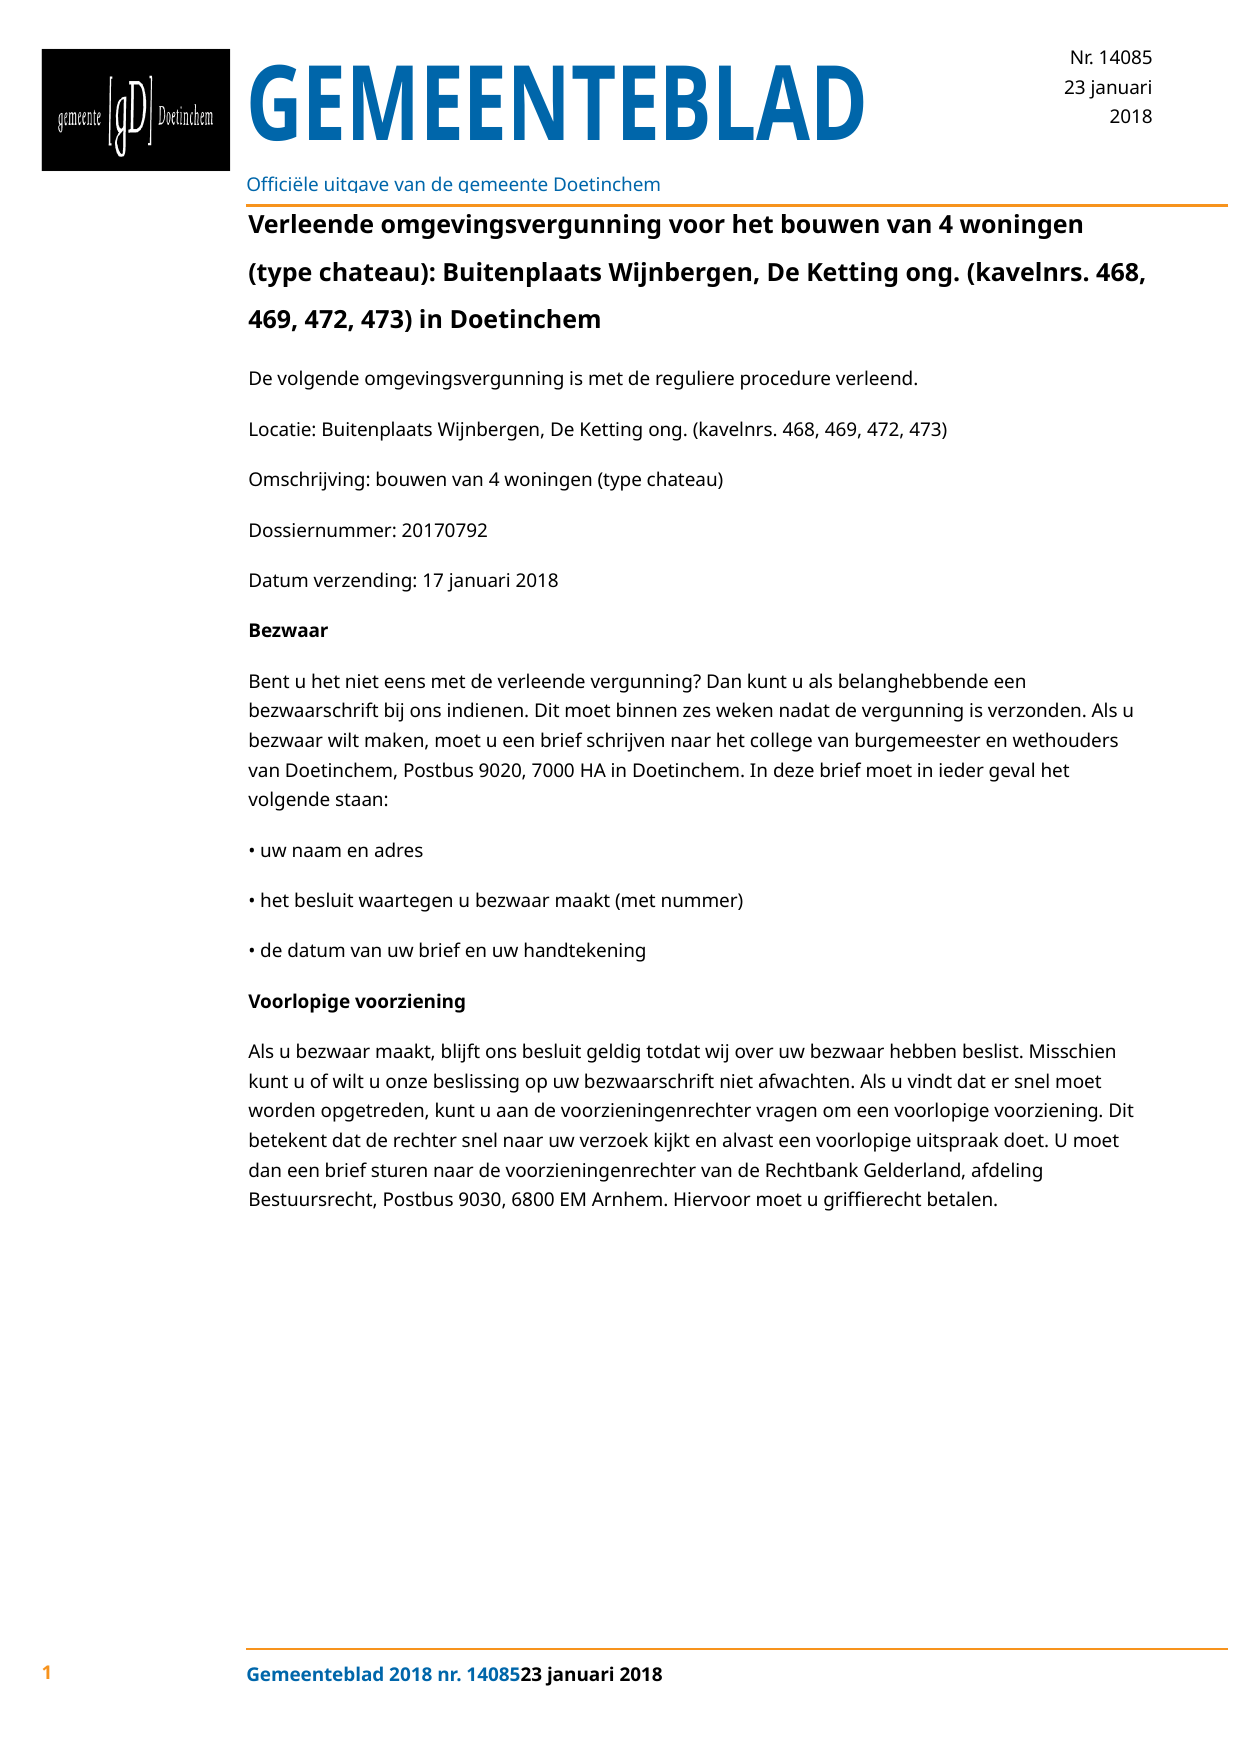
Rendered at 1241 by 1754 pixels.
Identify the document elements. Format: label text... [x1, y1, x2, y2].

text Dossiernummer: 20170792 [248, 517, 1152, 542]
text Voorlopige voorziening [248, 988, 1152, 1014]
text • de datum van uw brief en uw handtekening [248, 938, 1152, 963]
text Als u bezwaar maakt, blijft ons besluit geldig totdat wij over uw bezwaar hebben beslist. Misschien kunt u of wilt u onze beslissing op uw bezwaarschrift niet afwachten. Als u vindt dat er snel moet worden opgetreden, kunt u aan de voorzieningenrechter vragen om een voorlopige voorziening. Dit betekent dat de rechter snel naar uw verzoek kijkt en alvast een voorlopige uitspraak doet. U moet dan een brief sturen naar de voorzieningenrechter van de Rechtbank Gelderland, afdeling Bestuursrecht, Postbus 9030, 6800 EM Arnhem. Hiervoor moet u griffierecht betalen. [248, 1038, 1152, 1212]
text • uw naam en adres [248, 837, 1152, 862]
text Bent u het niet eens met de verleende vergunning? Dan kunt u als belanghebbende een bezwaarschrift bij ons indienen. Dit moet binnen zes weken nadat de vergunning is verzonden. Als u bezwaar wilt maken, moet u een brief schrijven naar het college van burgemeester en wethouders van Doetinchem, Postbus 9020, 7000 HA in Doetinchem. In deze brief moet in ieder geval het volgende staan: [248, 668, 1152, 812]
text Omschrijving: bouwen van 4 woningen (type chateau) [248, 466, 1152, 492]
text Datum verzending: 17 januari 2018 [248, 567, 1152, 593]
text Locatie: Buitenplaats Wijnbergen, De Ketting ong. (kavelnrs. 468, 469, 472, 473) [248, 416, 1152, 442]
text • het besluit waartegen u bezwaar maakt (met nummer) [248, 887, 1152, 913]
text Verleende omgevingsvergunning voor het bouwen van 4 woningen (type chateau): Buitenplaats Wijnbergen, De Ketting ong. (kavelnrs. 468, 469, 472, 473) in Doetinchem [248, 207, 1152, 336]
text Bezwaar [248, 618, 1152, 643]
text De volgende omgevingsvergunning is met de reguliere procedure verleend. [248, 366, 1152, 391]
picture [41, 47, 231, 172]
